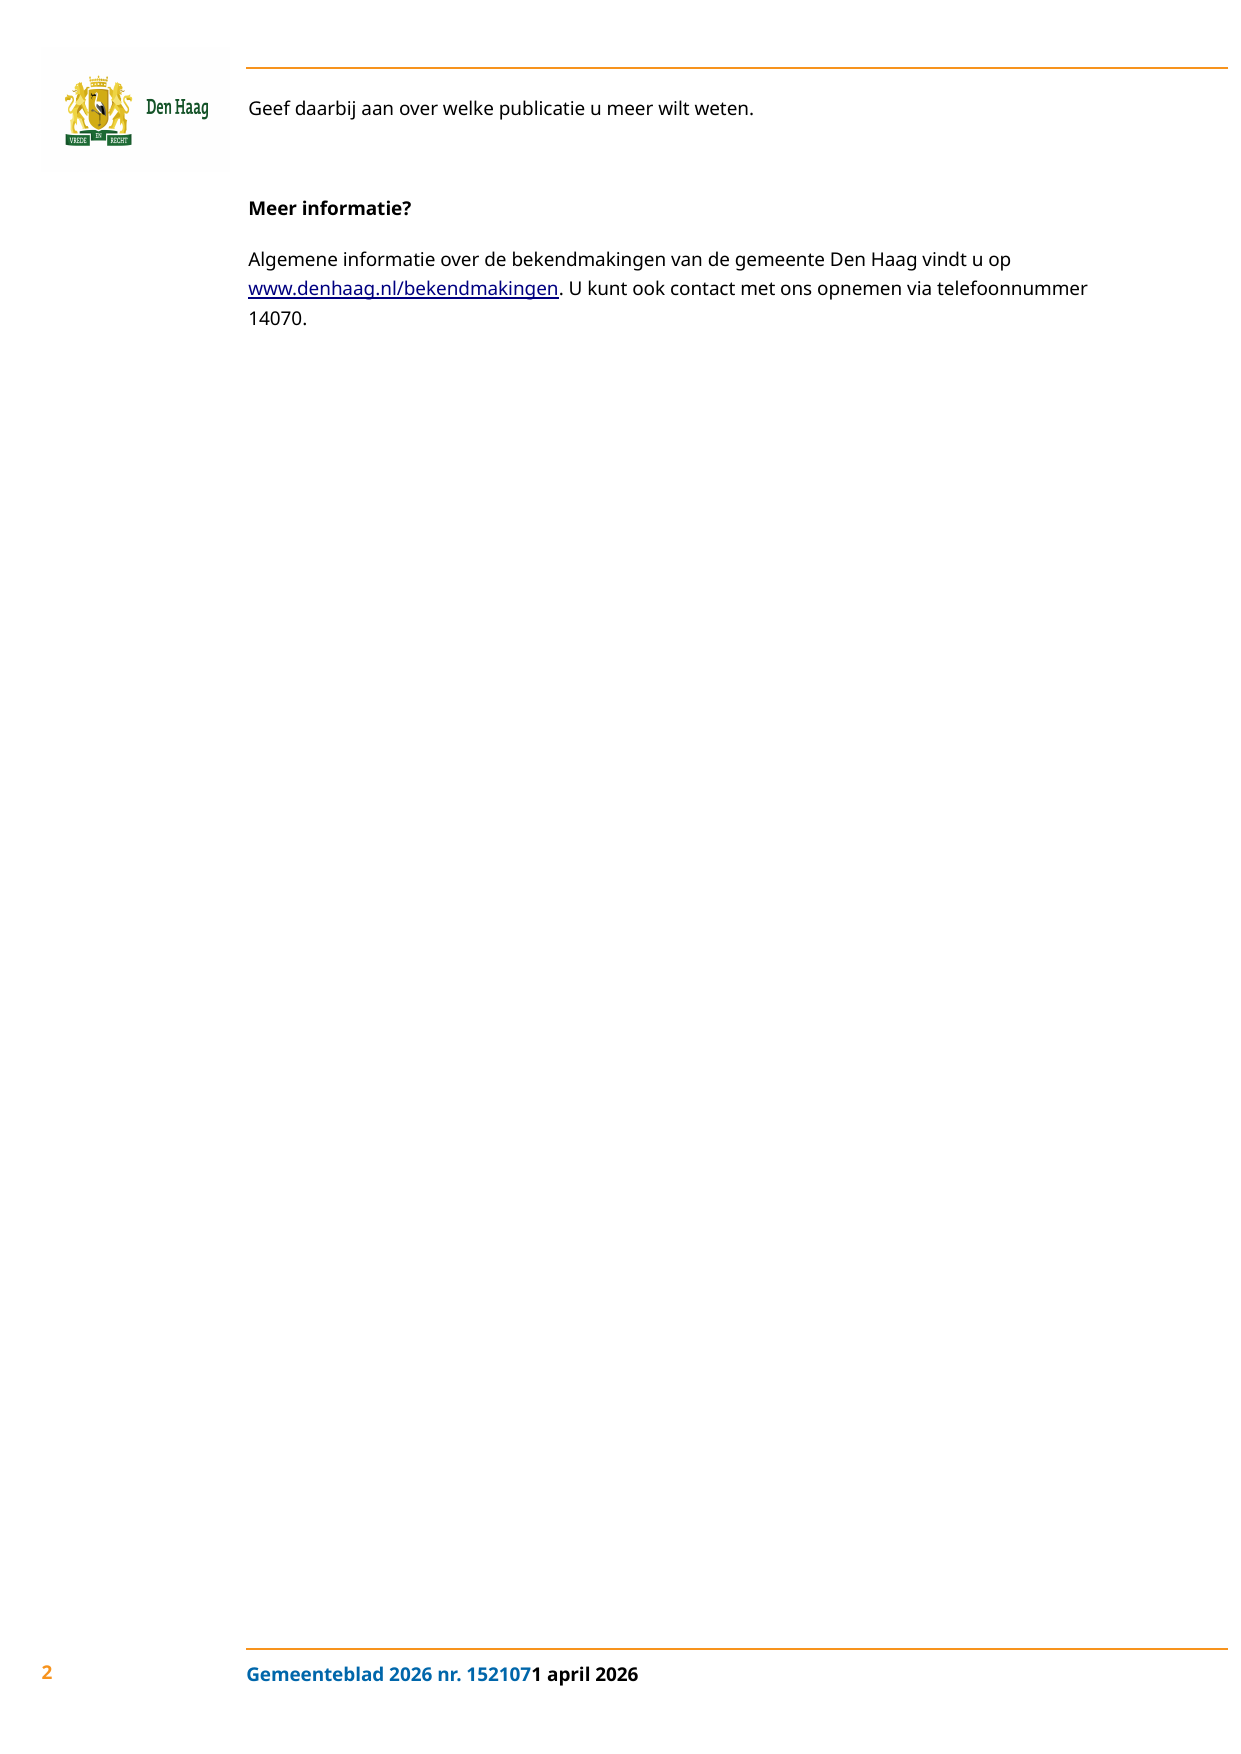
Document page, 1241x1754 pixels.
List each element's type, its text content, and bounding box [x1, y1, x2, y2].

text Meer informatie? [248, 196, 1152, 221]
text Geef daarbij aan over welke publicatie u meer wilt weten. [248, 95, 1152, 121]
text Algemene informatie over de bekendmakingen van de gemeente Den Haag vindt u op www.denhaag.nl/bekendmakingen. U kunt ook contact met ons opnemen via telefoonnummer 14070. [248, 246, 1152, 331]
picture [41, 47, 231, 172]
